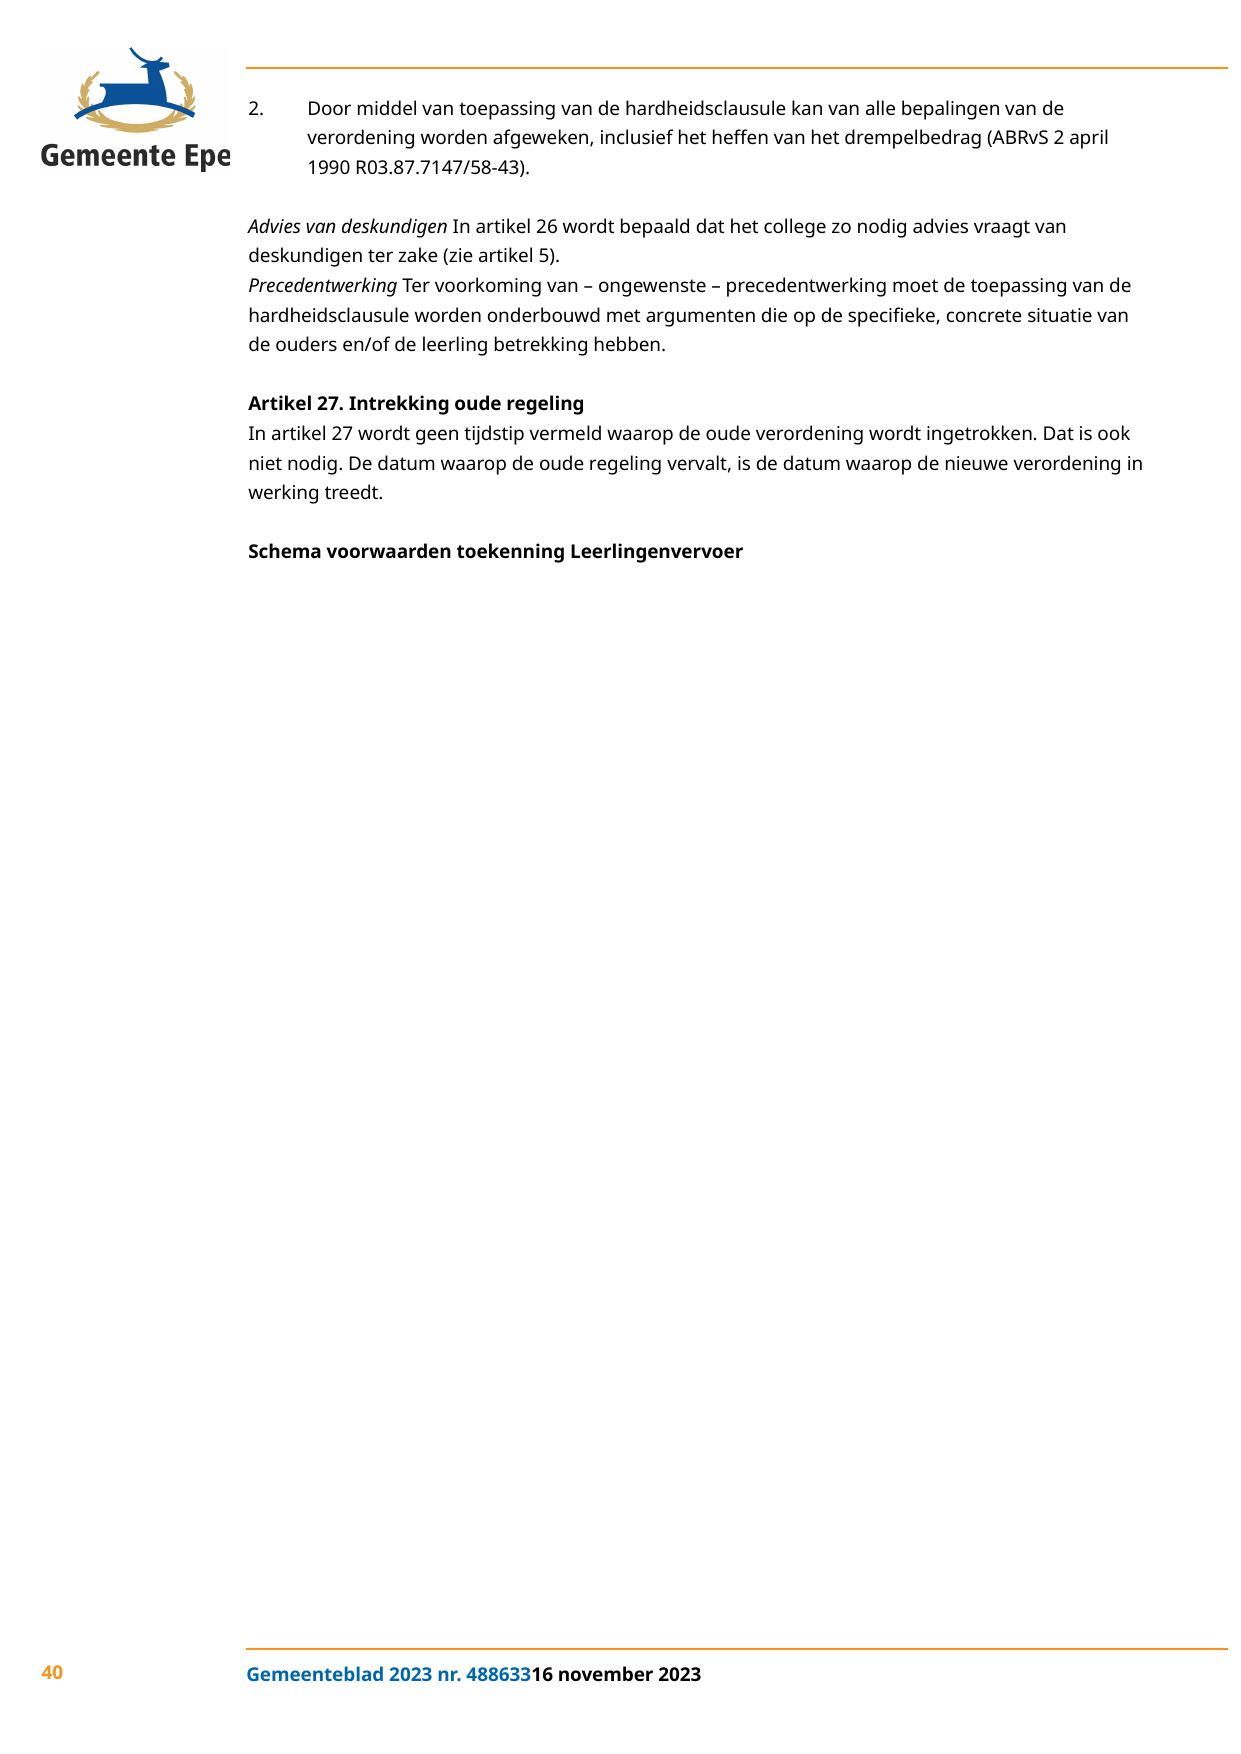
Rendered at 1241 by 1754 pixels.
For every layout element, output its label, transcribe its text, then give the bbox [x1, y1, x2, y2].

text Advies van deskundigen In artikel 26 wordt bepaald dat het college zo nodig advies vraagt van deskundigen ter zake (zie artikel 5). [248, 213, 1152, 268]
list Door middel van toepassing van de hardheidsclausule kan van alle bepalingen van de verordening worden afgeweken, inclusief het heffen van het drempelbedrag (ABRvS 2 april 1990 R03.87.7147/58-43). [248, 95, 1152, 180]
text Precedentwerking Ter voorkoming van – ongewenste – precedentwerking moet de toepassing van de hardheidsclausule worden onderbouwd met argumenten die op de specifieke, concrete situatie van de ouders en/of de leerling betrekking hebben. [248, 272, 1152, 357]
text Schema voorwaarden toekenning Leerlingenvervoer [248, 538, 1152, 564]
picture [41, 47, 231, 172]
text In artikel 27 wordt geen tijdstip vermeld waarop de oude verordening wordt ingetrokken. Dat is ook niet nodig. De datum waarop de oude regeling vervalt, is de datum waarop de nieuwe verordening in werking treedt. [248, 420, 1152, 505]
text Artikel 27. Intrekking oude regeling [248, 391, 1152, 416]
